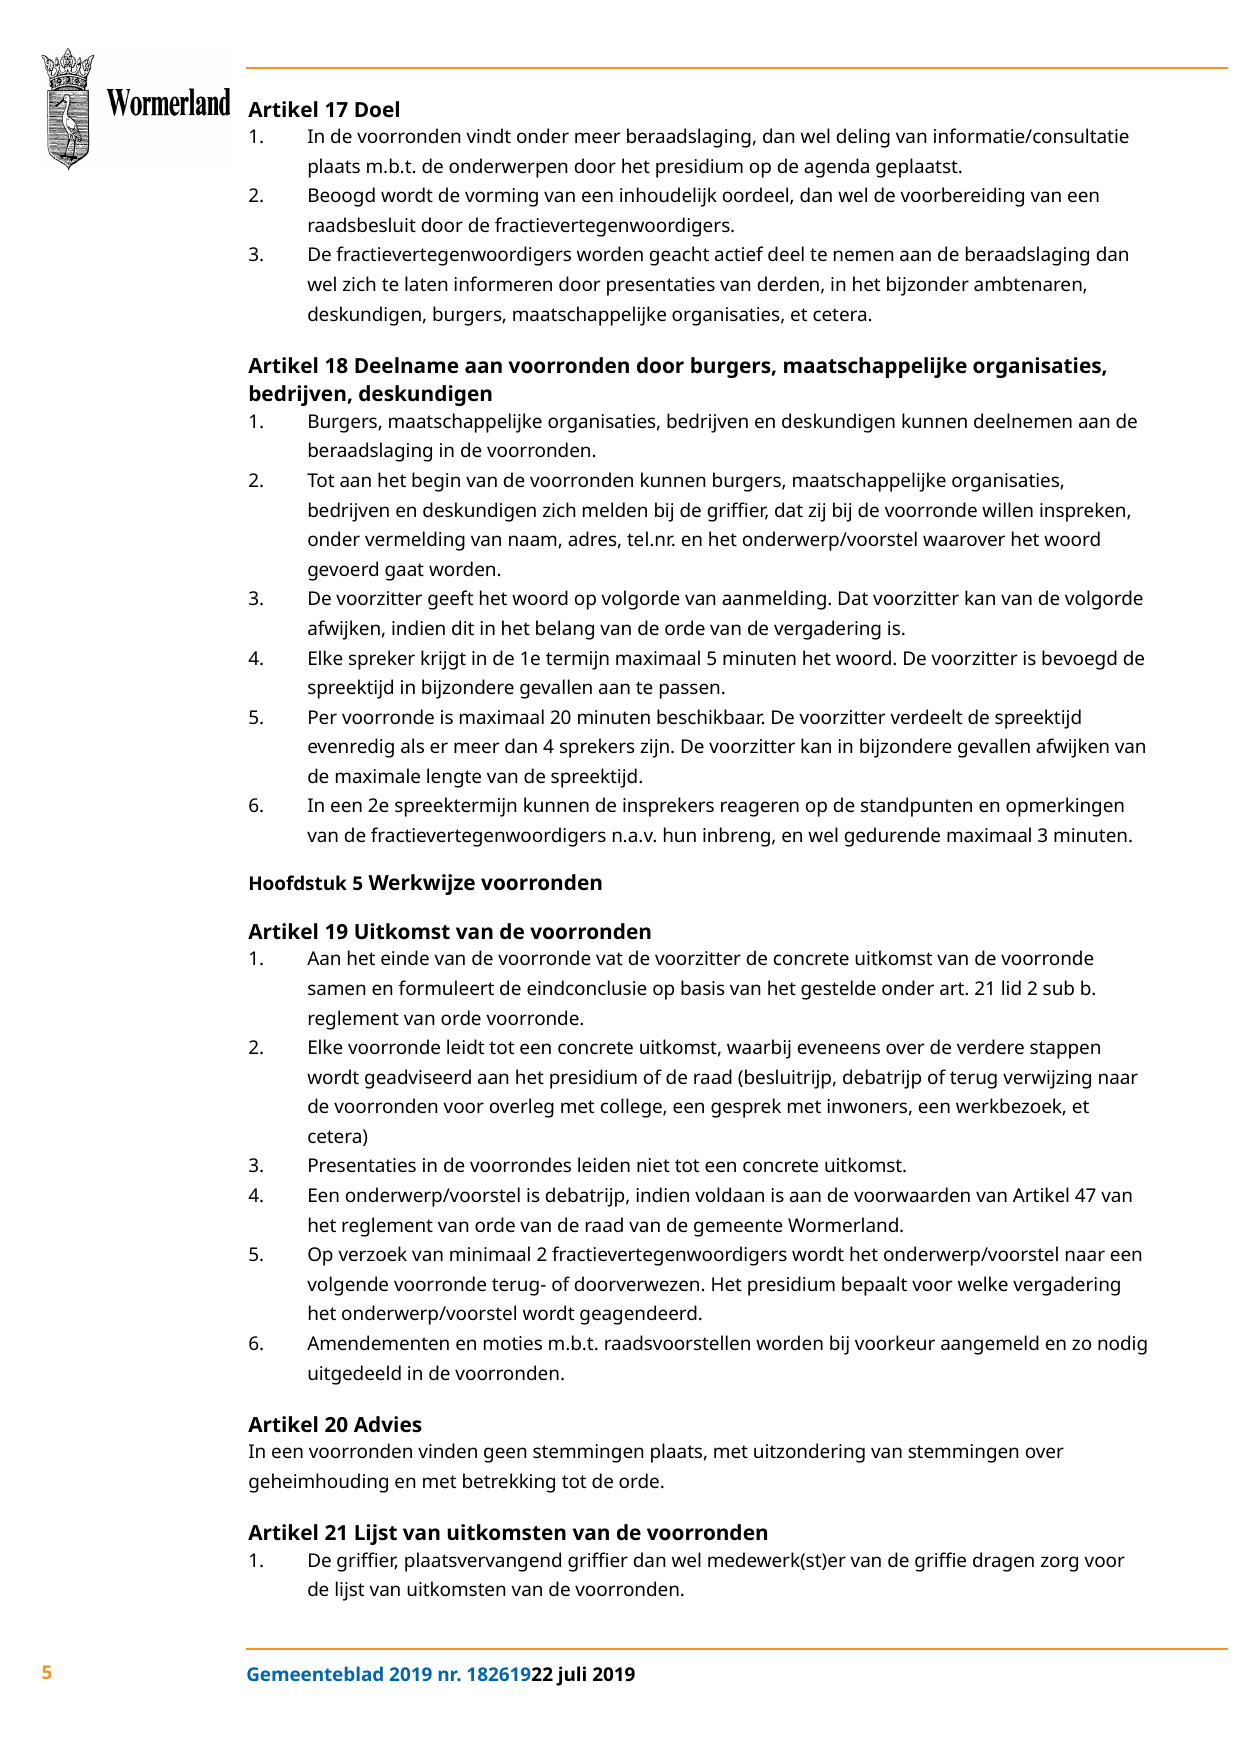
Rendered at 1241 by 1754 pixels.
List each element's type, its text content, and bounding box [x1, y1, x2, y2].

list Elke voorronde leidt tot een concrete uitkomst, waarbij eveneens over de verdere stappen wordt geadviseerd aan het presidium of de raad (besluitrijp, debatrijp of terug verwijzing naar de voorronden voor overleg met college, een gesprek met inwoners, een werkbezoek, et cetera) [248, 1034, 1152, 1149]
list Beoogd wordt de vorming van een inhoudelijk oordeel, dan wel de voorbereiding van een raadsbesluit door de fractievertegenwoordigers. [248, 182, 1152, 238]
text Artikel 20 Advies [248, 1410, 1152, 1438]
picture [41, 47, 231, 172]
list Presentaties in de voorrondes leiden niet tot een concrete uitkomst. [248, 1153, 1152, 1178]
list Aan het einde van de voorronde vat de voorzitter de concrete uitkomst van de voorronde samen en formuleert de eindconclusie op basis van het gestelde onder art. 21 lid 2 sub b. reglement van orde voorronde. [248, 946, 1152, 1030]
list De fractievertegenwoordigers worden geacht actief deel te nemen aan de beraadslaging dan wel zich te laten informeren door presentaties van derden, in het bijzonder ambtenaren, deskundigen, burgers, maatschappelijke organisaties, et cetera. [248, 242, 1152, 326]
text Artikel 19 Uitkomst van de voorronden [248, 917, 1152, 946]
list Tot aan het begin van de voorronden kunnen burgers, maatschappelijke organisaties, bedrijven en deskundigen zich melden bij de griffier, dat zij bij de voorronde willen inspreken, onder vermelding van naam, adres, tel.nr. en het onderwerp/voorstel waarover het woord gevoerd gaat worden. [248, 467, 1152, 582]
text In een voorronden vinden geen stemmingen plaats, met uitzondering van stemmingen over geheimhouding en met betrekking tot de orde. [248, 1438, 1152, 1494]
list De voorzitter geeft het woord op volgorde van aanmelding. Dat voorzitter kan van de volgorde afwijken, indien dit in het belang van de orde van de vergadering is. [248, 586, 1152, 641]
text Hoofdstuk 5 Werkwijze voorronden [248, 868, 1152, 896]
list Per voorronde is maximaal 20 minuten beschikbaar. De voorzitter verdeelt de spreektijd evenredig als er meer dan 4 sprekers zijn. De voorzitter kan in bijzondere gevallen afwijken van de maximale lengte van de spreektijd. [248, 704, 1152, 789]
list Elke spreker krijgt in de 1e termijn maximaal 5 minuten het woord. De voorzitter is bevoegd de spreektijd in bijzondere gevallen aan te passen. [248, 645, 1152, 700]
text Artikel 21 Lijst van uitkomsten van de voorronden [248, 1518, 1152, 1547]
text Artikel 17 Doel [248, 95, 1152, 123]
list In een 2e spreektermijn kunnen de insprekers reageren op de standpunten en opmerkingen van de fractievertegenwoordigers n.a.v. hun inbreng, en wel gedurende maximaal 3 minuten. [248, 793, 1152, 848]
list Op verzoek van minimaal 2 fractievertegenwoordigers wordt het onderwerp/voorstel naar een volgende voorronde terug- of doorverwezen. Het presidium bepaalt voor welke vergadering het onderwerp/voorstel wordt geagendeerd. [248, 1241, 1152, 1326]
list In de voorronden vindt onder meer beraadslaging, dan wel deling van informatie/consultatie plaats m.b.t. de onderwerpen door het presidium op de agenda geplaatst. [248, 123, 1152, 178]
list De griffier, plaatsvervangend griffier dan wel medewerk(st)er van de griffie dragen zorg voor de lijst van uitkomsten van de voorronden. [248, 1547, 1152, 1602]
list Een onderwerp/voorstel is debatrijp, indien voldaan is aan de voorwaarden van Artikel 47 van het reglement van orde van de raad van de gemeente Wormerland. [248, 1182, 1152, 1237]
list Burgers, maatschappelijke organisaties, bedrijven en deskundigen kunnen deelnemen aan de beraadslaging in de voorronden. [248, 408, 1152, 463]
list Amendementen en moties m.b.t. raadsvoorstellen worden bij voorkeur aangemeld en zo nodig uitgedeeld in de voorronden. [248, 1330, 1152, 1385]
text Artikel 18 Deelname aan voorronden door burgers, maatschappelijke organisaties, bedrijven, deskundigen [248, 351, 1152, 408]
